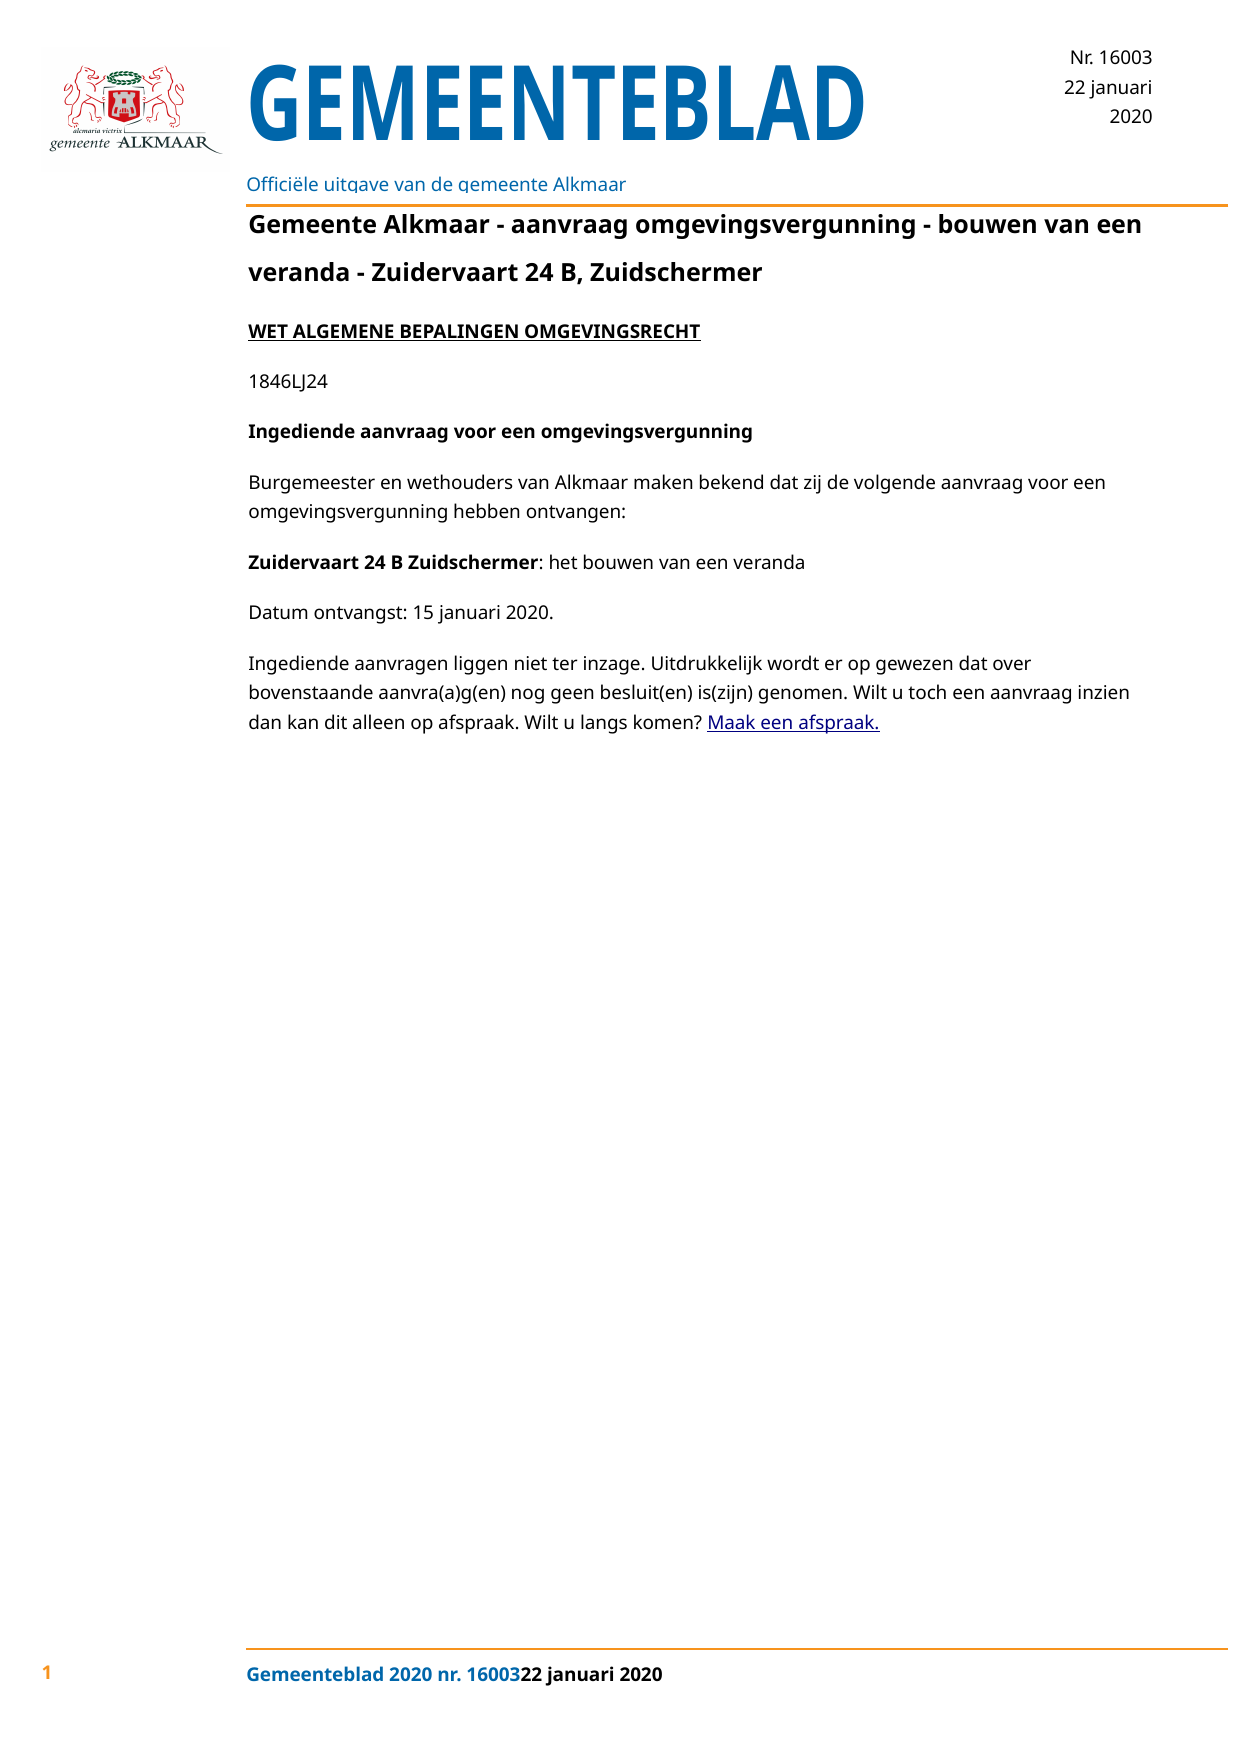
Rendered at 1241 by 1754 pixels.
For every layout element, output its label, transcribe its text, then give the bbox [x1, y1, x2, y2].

text Ingediende aanvragen liggen niet ter inzage. Uitdrukkelijk wordt er op gewezen dat over bovenstaande aanvra(a)g(en) nog geen besluit(en) is(zijn) genomen. Wilt u toch een aanvraag inzien dan kan dit alleen op afspraak. Wilt u langs komen? Maak een afspraak. [248, 650, 1152, 735]
text WET ALGEMENE BEPALINGEN OMGEVINGSRECHT [248, 318, 1152, 344]
text Burgemeester en wethouders van Alkmaar maken bekend dat zij de volgende aanvraag voor een omgevingsvergunning hebben ontvangen: [248, 469, 1152, 524]
text Zuidervaart 24 B Zuidschermer: het bouwen van een veranda [248, 549, 1152, 575]
text Gemeente Alkmaar - aanvraag omgevingsvergunning - bouwen van een veranda - Zuidervaart 24 B, Zuidschermer [248, 207, 1152, 288]
text Ingediende aanvraag voor een omgevingsvergunning [248, 419, 1152, 444]
text Datum ontvangst: 15 januari 2020. [248, 599, 1152, 625]
text 1846LJ24 [248, 368, 1152, 394]
picture [41, 47, 231, 172]
